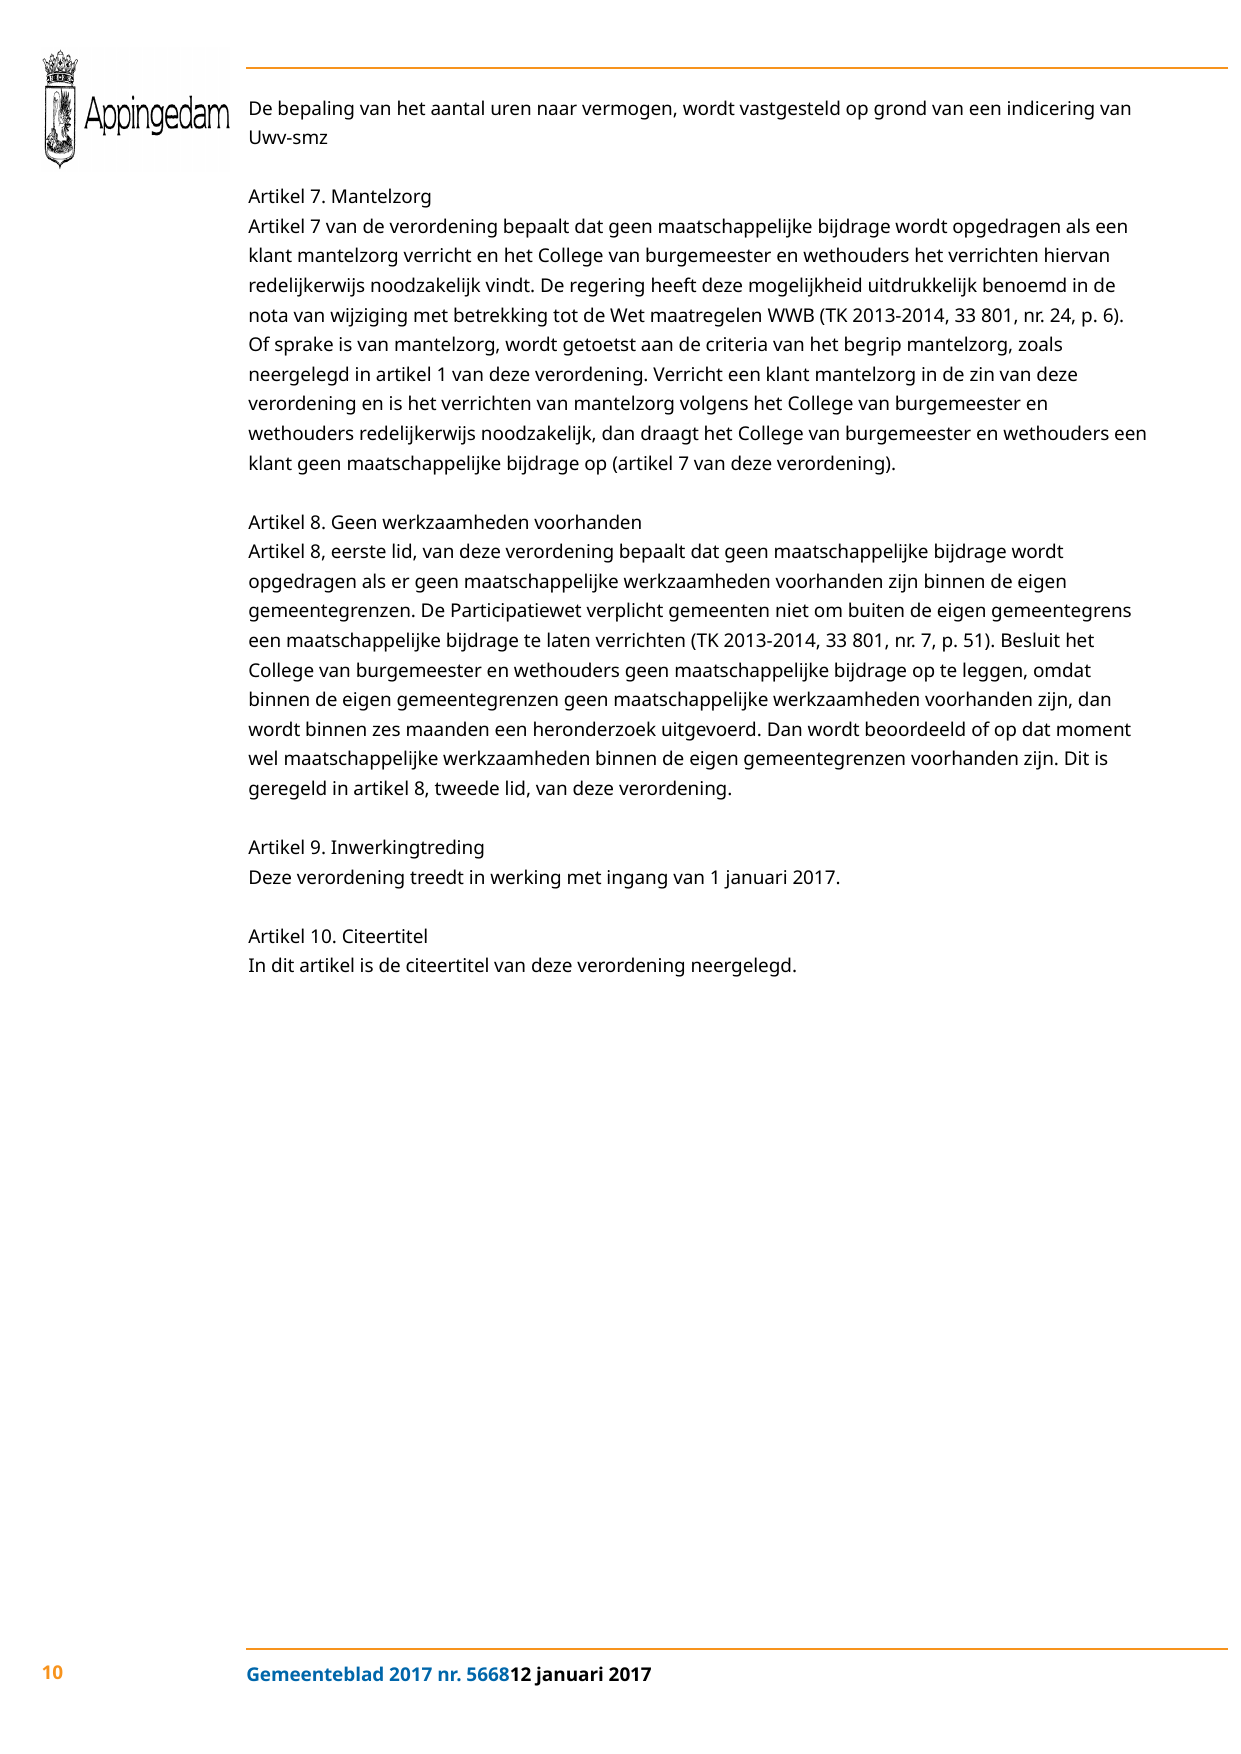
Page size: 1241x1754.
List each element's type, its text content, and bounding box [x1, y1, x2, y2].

text In dit artikel is de citeertitel van deze verordening neergelegd. [248, 953, 1152, 978]
picture [41, 47, 231, 172]
text Artikel 7 van de verordening bepaalt dat geen maatschappelijke bijdrage wordt opgedragen als een klant mantelzorg verricht en het College van burgemeester en wethouders het verrichten hiervan redelijkerwijs noodzakelijk vindt. De regering heeft deze mogelijkheid uitdrukkelijk benoemd in de nota van wijziging met betrekking tot de Wet maatregelen WWB (TK 2013-2014, 33 801, nr. 24, p. 6). [248, 213, 1152, 328]
text Artikel 7. Mantelzorg [248, 183, 1152, 209]
text Artikel 8, eerste lid, van deze verordening bepaalt dat geen maatschappelijke bijdrage wordt opgedragen als er geen maatschappelijke werkzaamheden voorhanden zijn binnen de eigen gemeentegrenzen. De Participatiewet verplicht gemeenten niet om buiten de eigen gemeentegrens een maatschappelijke bijdrage te laten verrichten (TK 2013-2014, 33 801, nr. 7, p. 51). Besluit het College van burgemeester en wethouders geen maatschappelijke bijdrage op te leggen, omdat binnen de eigen gemeentegrenzen geen maatschappelijke werkzaamheden voorhanden zijn, dan wordt binnen zes maanden een heronderzoek uitgevoerd. Dan wordt beoordeeld of op dat moment wel maatschappelijke werkzaamheden binnen de eigen gemeentegrenzen voorhanden zijn. Dit is geregeld in artikel 8, tweede lid, van deze verordening. [248, 538, 1152, 801]
text Artikel 10. Citeertitel [248, 923, 1152, 949]
text De bepaling van het aantal uren naar vermogen, wordt vastgesteld op grond van een indicering van Uwv-smz [248, 95, 1152, 150]
text Of sprake is van mantelzorg, wordt getoetst aan de criteria van het begrip mantelzorg, zoals neergelegd in artikel 1 van deze verordening. Verricht een klant mantelzorg in de zin van deze verordening en is het verrichten van mantelzorg volgens het College van burgemeester en wethouders redelijkerwijs noodzakelijk, dan draagt het College van burgemeester en wethouders een klant geen maatschappelijke bijdrage op (artikel 7 van deze verordening). [248, 331, 1152, 476]
text Artikel 9. Inwerkingtreding [248, 834, 1152, 860]
text Deze verordening treedt in werking met ingang van 1 januari 2017. [248, 864, 1152, 890]
text Artikel 8. Geen werkzaamheden voorhanden [248, 509, 1152, 535]
